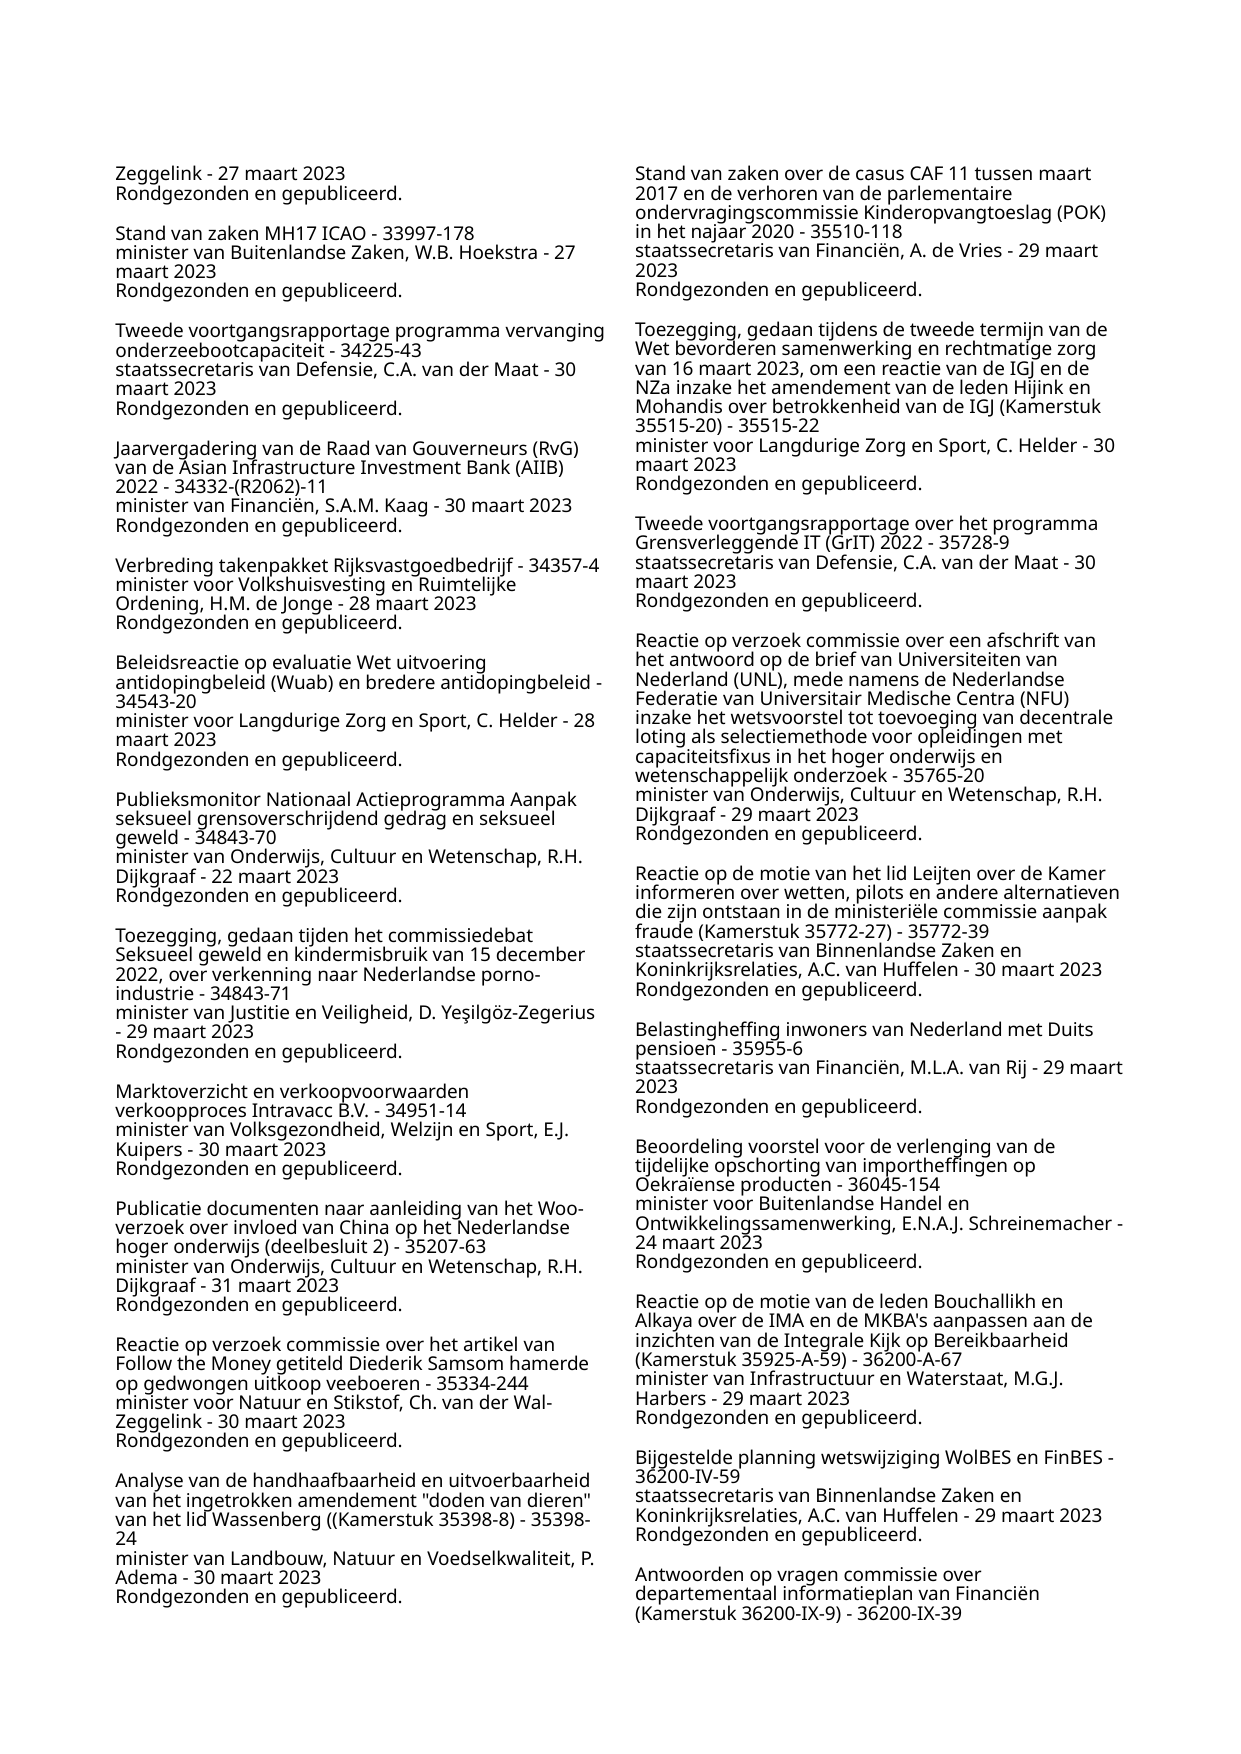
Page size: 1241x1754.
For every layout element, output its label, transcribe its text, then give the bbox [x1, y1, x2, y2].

text minister van Financiën, S.A.M. Kaag - 30 maart 2023 [115, 497, 605, 517]
text Toezegging, gedaan tijdens de tweede termijn van de Wet bevorderen samenwerking en rechtmatige zorg van 16 maart 2023, om een reactie van de IGJ en de NZa inzake het amendement van de leden Hijink en Mohandis over betrokkenheid van de IGJ (Kamerstuk 35515-20) - 35515-22 [635, 321, 1125, 437]
text Antwoorden op vragen commissie over departementaal informatieplan van Financiën (Kamerstuk 36200-IX-9) - 36200-IX-39 [635, 1566, 1125, 1624]
text Publieksmonitor Nationaal Actieprogramma Aanpak seksueel grensoverschrijdend gedrag en seksueel geweld - 34843-70 [115, 791, 605, 848]
text staatssecretaris van Binnenlandse Zaken en Koninkrijksrelaties, A.C. van Huffelen - 29 maart 2023 [635, 1487, 1125, 1526]
text staatssecretaris van Binnenlandse Zaken en Koninkrijksrelaties, A.C. van Huffelen - 30 maart 2023 [635, 942, 1125, 981]
text Rondgezonden en gepubliceerd. [115, 1296, 605, 1315]
text Rondgezonden en gepubliceerd. [115, 1588, 605, 1607]
text minister van Infrastructuur en Waterstaat, M.G.J. Harbers - 29 maart 2023 [635, 1370, 1125, 1409]
text staatssecretaris van Defensie, C.A. van der Maat - 30 maart 2023 [115, 361, 605, 399]
text minister voor Buitenlandse Handel en Ontwikkelingssamenwerking, E.N.A.J. Schreinemacher - 24 maart 2023 [635, 1195, 1125, 1253]
text Rondgezonden en gepubliceerd. [115, 614, 605, 634]
text minister van Landbouw, Natuur en Voedselkwaliteit, P. Adema - 30 maart 2023 [115, 1549, 605, 1588]
text minister van Onderwijs, Cultuur en Wetenschap, R.H. Dijkgraaf - 31 maart 2023 [115, 1258, 605, 1296]
text Publicatie documenten naar aanleiding van het Woo-verzoek over invloed van China op het Nederlandse hoger onderwijs (deelbesluit 2) - 35207-63 [115, 1200, 605, 1258]
text Jaarvergadering van de Raad van Gouverneurs (RvG) van de Asian Infrastructure Investment Bank (AIIB) 2022 - 34332-(R2062)-11 [115, 439, 605, 497]
text Zeggelink - 27 maart 2023 [115, 165, 605, 184]
text Rondgezonden en gepubliceerd. [635, 281, 1125, 300]
text Rondgezonden en gepubliceerd. [635, 981, 1125, 1000]
text minister voor Langdurige Zorg en Sport, C. Helder - 30 maart 2023 [635, 437, 1125, 475]
text Rondgezonden en gepubliceerd. [635, 1526, 1125, 1545]
text staatssecretaris van Defensie, C.A. van der Maat - 30 maart 2023 [635, 554, 1125, 592]
text Rondgezonden en gepubliceerd. [635, 1409, 1125, 1428]
text Rondgezonden en gepubliceerd. [115, 184, 605, 204]
text Belastingheffing inwoners van Nederland met Duits pensioen - 35955-6 [635, 1021, 1125, 1059]
text Rondgezonden en gepubliceerd. [635, 1098, 1125, 1117]
text Rondgezonden en gepubliceerd. [635, 1253, 1125, 1272]
text Toezegging, gedaan tijden het commissiedebat Seksueel geweld en kindermisbruik van 15 december 2022, over verkenning naar Nederlandse porno-industrie - 34843-71 [115, 927, 605, 1004]
text Stand van zaken MH17 ICAO - 33997-178 [115, 224, 605, 244]
text Beoordeling voorstel voor de verlenging van de tijdelijke opschorting van importheffingen op Oekraïense producten - 36045-154 [635, 1138, 1125, 1195]
text minister van Buitenlandse Zaken, W.B. Hoekstra - 27 maart 2023 [115, 244, 605, 282]
text Rondgezonden en gepubliceerd. [115, 1160, 605, 1179]
text minister van Volksgezondheid, Welzijn en Sport, E.J. Kuipers - 30 maart 2023 [115, 1121, 605, 1160]
text staatssecretaris van Financiën, A. de Vries - 29 maart 2023 [635, 242, 1125, 281]
text Rondgezonden en gepubliceerd. [635, 825, 1125, 844]
text Beleidsreactie op evaluatie Wet uitvoering antidopingbeleid (Wuab) en bredere antidopingbeleid - 34543-20 [115, 654, 605, 712]
text minister van Onderwijs, Cultuur en Wetenschap, R.H. Dijkgraaf - 22 maart 2023 [115, 848, 605, 887]
text Rondgezonden en gepubliceerd. [115, 1432, 605, 1452]
text Rondgezonden en gepubliceerd. [115, 517, 605, 536]
text Rondgezonden en gepubliceerd. [635, 592, 1125, 611]
text Analyse van de handhaafbaarheid en uitvoerbaarheid van het ingetrokken amendement "doden van dieren" van het lid Wassenberg ((Kamerstuk 35398-8) - 35398-24 [115, 1472, 605, 1549]
text Rondgezonden en gepubliceerd. [115, 399, 605, 419]
text Reactie op de motie van de leden Bouchallikh en Alkaya over de IMA en de MKBA's aanpassen aan de inzichten van de Integrale Kijk op Bereikbaarheid (Kamerstuk 35925-A-59) - 36200-A-67 [635, 1293, 1125, 1370]
text Bijgestelde planning wetswijziging WolBES en FinBES - 36200-IV-59 [635, 1449, 1125, 1487]
text Rondgezonden en gepubliceerd. [115, 282, 605, 302]
text minister voor Langdurige Zorg en Sport, C. Helder - 28 maart 2023 [115, 712, 605, 751]
text Rondgezonden en gepubliceerd. [115, 751, 605, 770]
text Tweede voortgangsrapportage over het programma Grensverleggende IT (GrIT) 2022 - 35728-9 [635, 515, 1125, 554]
text Tweede voortgangsrapportage programma vervanging onderzeebootcapaciteit - 34225-43 [115, 322, 605, 361]
text Rondgezonden en gepubliceerd. [115, 1043, 605, 1062]
text minister van Onderwijs, Cultuur en Wetenschap, R.H. Dijkgraaf - 29 maart 2023 [635, 786, 1125, 825]
text minister voor Natuur en Stikstof, Ch. van der Wal-Zeggelink - 30 maart 2023 [115, 1394, 605, 1432]
text Rondgezonden en gepubliceerd. [115, 887, 605, 906]
text Verbreding takenpakket Rijksvastgoedbedrijf - 34357-4 [115, 557, 605, 576]
text staatssecretaris van Financiën, M.L.A. van Rij - 29 maart 2023 [635, 1059, 1125, 1098]
text Marktoverzicht en verkoopvoorwaarden verkoopproces Intravacc B.V. - 34951-14 [115, 1083, 605, 1121]
text Reactie op de motie van het lid Leijten over de Kamer informeren over wetten, pilots en andere alternatieven die zijn ontstaan in de ministeriële commissie aanpak fraude (Kamerstuk 35772-27) - 35772-39 [635, 865, 1125, 942]
text minister voor Volkshuisvesting en Ruimtelijke Ordening, H.M. de Jonge - 28 maart 2023 [115, 576, 605, 614]
text Rondgezonden en gepubliceerd. [635, 475, 1125, 494]
text Reactie op verzoek commissie over een afschrift van het antwoord op de brief van Universiteiten van Nederland (UNL), mede namens de Nederlandse Federatie van Universitair Medische Centra (NFU) inzake het wetsvoorstel tot toevoeging van decentrale loting als selectiemethode voor opleidingen met capaciteitsfixus in het hoger onderwijs en wetenschappelijk onderzoek - 35765-20 [635, 632, 1125, 786]
text minister van Justitie en Veiligheid, D. Yeşilgöz-Zegerius - 29 maart 2023 [115, 1004, 605, 1043]
text Stand van zaken over de casus CAF 11 tussen maart 2017 en de verhoren van de parlementaire ondervragingscommissie Kinderopvangtoeslag (POK) in het najaar 2020 - 35510-118 [635, 165, 1125, 242]
text Reactie op verzoek commissie over het artikel van Follow the Money getiteld Diederik Samsom hamerde op gedwongen uitkoop veeboeren - 35334-244 [115, 1336, 605, 1394]
